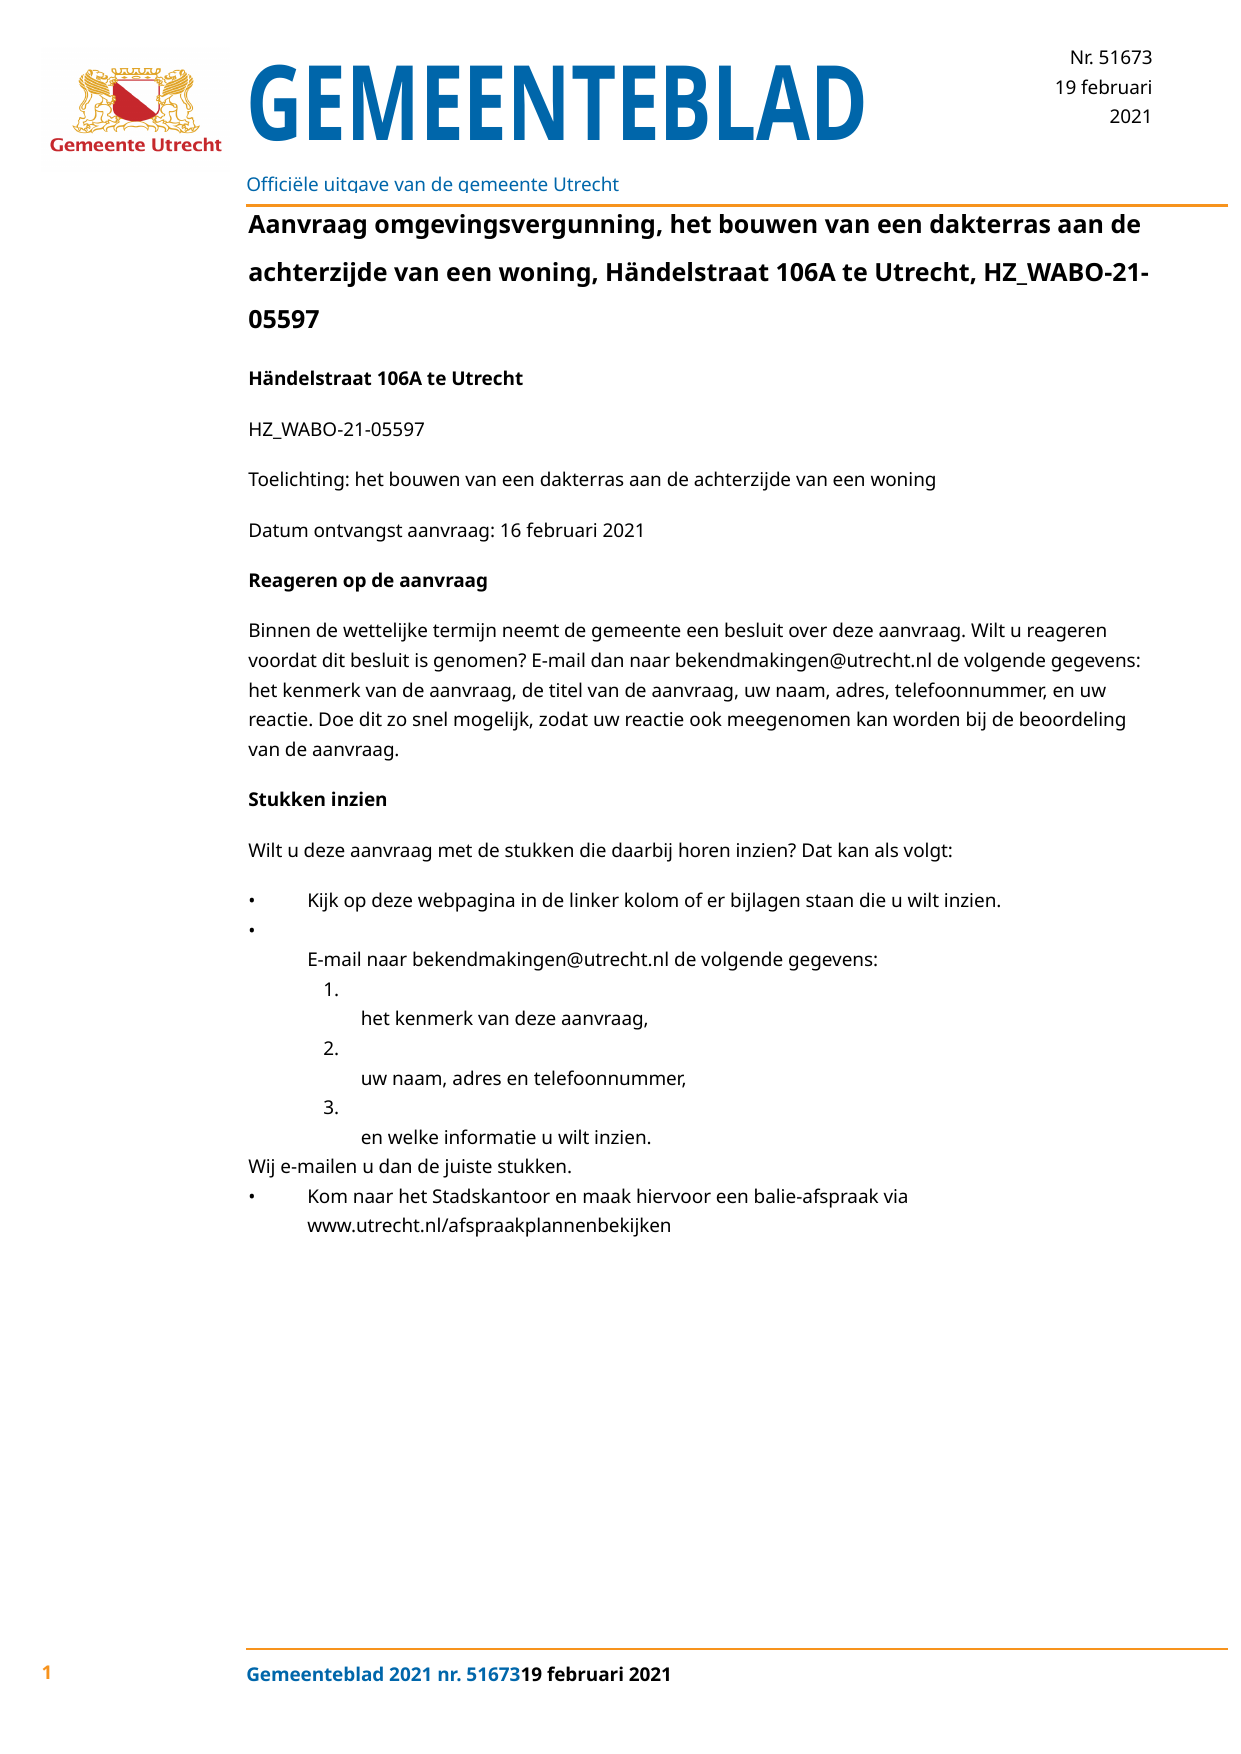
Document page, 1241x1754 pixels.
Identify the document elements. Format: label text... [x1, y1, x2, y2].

list het kenmerk van deze aanvraag, [323, 1006, 1152, 1031]
text Händelstraat 106A te Utrecht [248, 366, 1152, 391]
text Aanvraag omgevingsvergunning, het bouwen van een dakterras aan de achterzijde van een woning, Händelstraat 106A te Utrecht, HZ_WABO-21-05597 [248, 207, 1152, 336]
list en welke informatie u wilt inzien. [323, 1124, 1152, 1149]
list Kom naar het Stadskantoor en maak hiervoor een balie-afspraak via www.utrecht.nl/afspraakplannenbekijken [248, 1183, 1152, 1238]
text Wij e-mailen u dan de juiste stukken. [248, 1153, 1152, 1179]
list E-mail naar bekendmakingen@utrecht.nl de volgende gegevens: [248, 946, 1152, 972]
list Kijk op deze webpagina in de linker kolom of er bijlagen staan die u wilt inzien. [248, 887, 1152, 913]
text Datum ontvangst aanvraag: 16 februari 2021 [248, 517, 1152, 542]
text Reageren op de aanvraag [248, 567, 1152, 593]
text Stukken inzien [248, 786, 1152, 812]
text HZ_WABO-21-05597 [248, 416, 1152, 442]
list uw naam, adres en telefoonnummer, [323, 1065, 1152, 1090]
text Wilt u deze aanvraag met de stukken die daarbij horen inzien? Dat kan als volgt: [248, 837, 1152, 862]
text Toelichting: het bouwen van een dakterras aan de achterzijde van een woning [248, 466, 1152, 492]
text Binnen de wettelijke termijn neemt de gemeente een besluit over deze aanvraag. Wilt u reageren voordat dit besluit is genomen? E-mail dan naar bekendmakingen@utrecht.nl de volgende gegevens: het kenmerk van de aanvraag, de titel van de aanvraag, uw naam, adres, telefoonnummer, en uw reactie. Doe dit zo snel mogelijk, zodat uw reactie ook meegenomen kan worden bij de beoordeling van de aanvraag. [248, 618, 1152, 762]
picture [41, 47, 231, 172]
